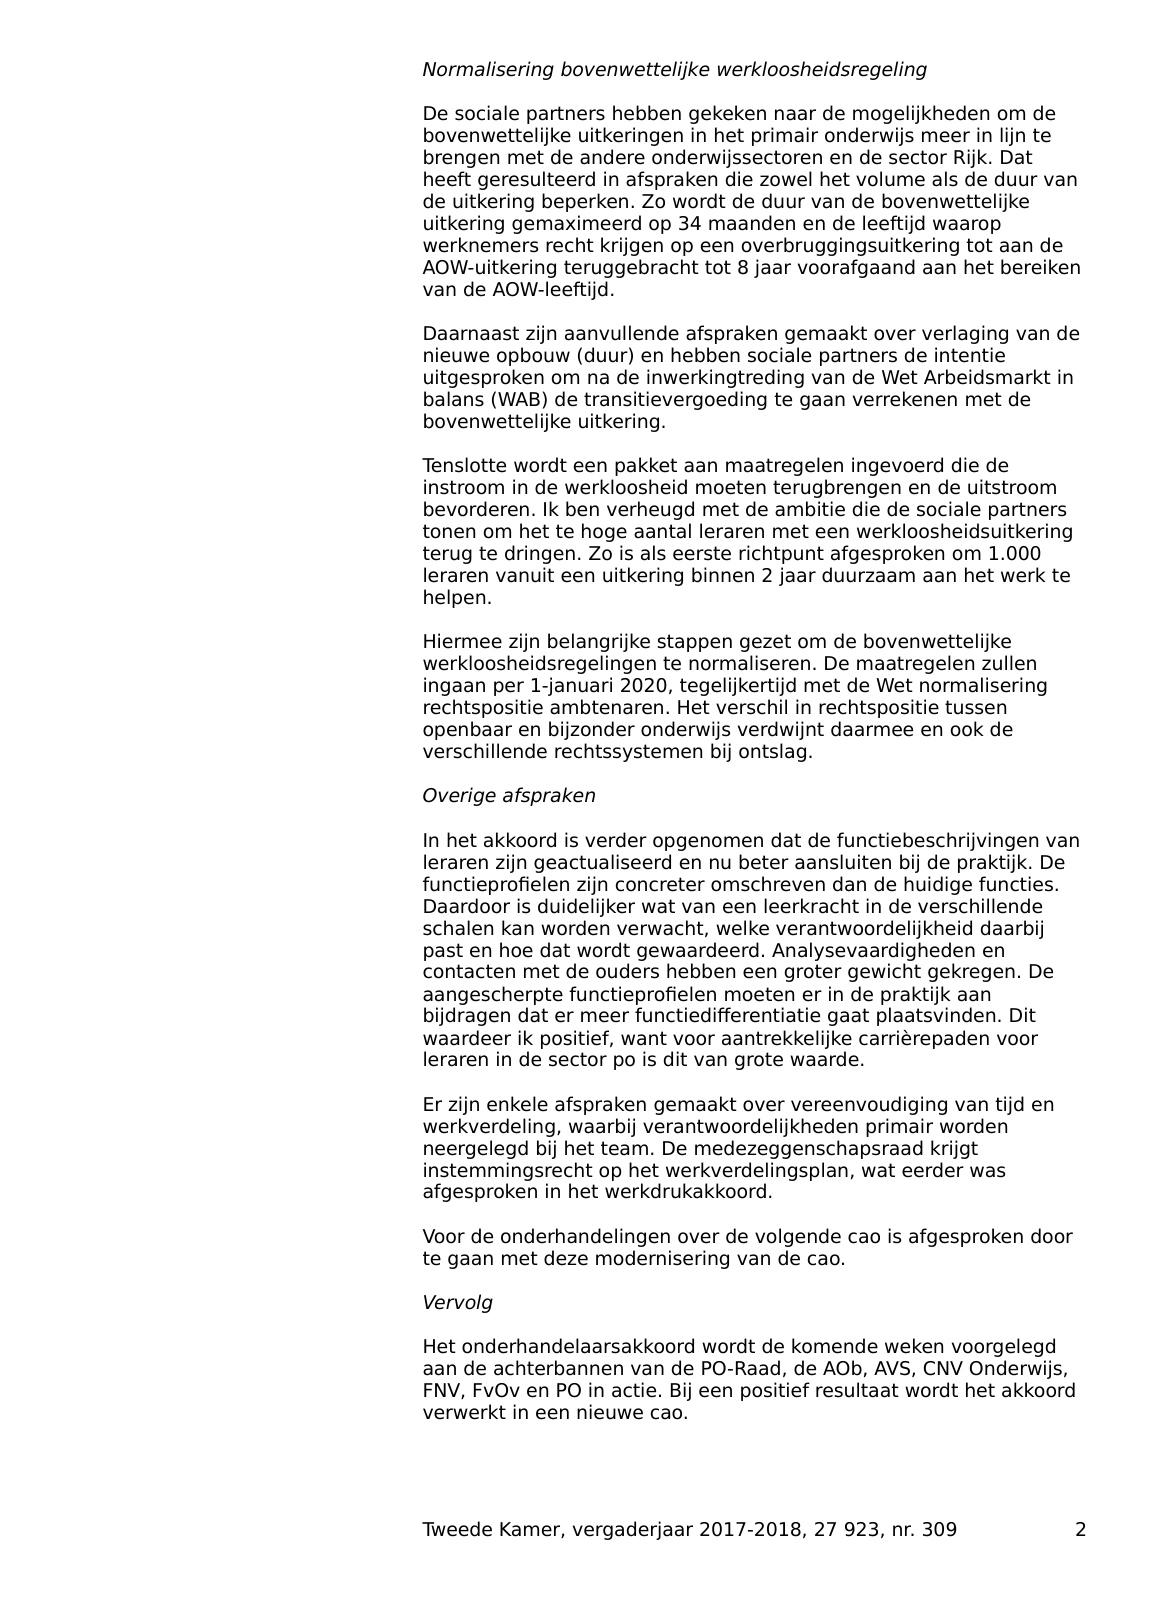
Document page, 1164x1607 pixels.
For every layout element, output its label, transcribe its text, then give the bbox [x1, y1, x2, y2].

subtitle Vervolg [422, 1292, 1087, 1314]
text Er zijn enkele afspraken gemaakt over vereenvoudiging van tijd en werkverdeling, waarbij verantwoordelijkheden primair worden neergelegd bij het team. De medezeggenschapsraad krijgt instemmingsrecht op het werkverdelingsplan, wat eerder was afgesproken in het werkdrukakkoord. [422, 1093, 1087, 1203]
text De sociale partners hebben gekeken naar de mogelijkheden om de bovenwettelijke uitkeringen in het primair onderwijs meer in lijn te brengen met de andere onderwijssectoren en de sector Rijk. Dat heeft geresulteerd in afspraken die zowel het volume als de duur van de uitkering beperken. Zo wordt de duur van de bovenwettelijke uitkering gemaximeerd op 34 maanden en de leeftijd waarop werknemers recht krijgen op een overbruggingsuitkering tot aan de AOW-uitkering teruggebracht tot 8 jaar voorafgaand aan het bereiken van de AOW-leeftijd. [422, 103, 1087, 301]
text In het akkoord is verder opgenomen dat de functiebeschrijvingen van leraren zijn geactualiseerd en nu beter aansluiten bij de praktijk. De functieprofielen zijn concreter omschreven dan de huidige functies. Daardoor is duidelijker wat van een leerkracht in de verschillende schalen kan worden verwacht, welke verantwoordelijkheid daarbij past en hoe dat wordt gewaardeerd. Analysevaardigheden en contacten met de ouders hebben een groter gewicht gekregen. De aangescherpte functieprofielen moeten er in de praktijk aan bijdragen dat er meer functiedifferentiatie gaat plaatsvinden. Dit waardeer ik positief, want voor aantrekkelijke carrièrepaden voor leraren in de sector po is dit van grote waarde. [422, 829, 1087, 1071]
text Daarnaast zijn aanvullende afspraken gemaakt over verlaging van de nieuwe opbouw (duur) en hebben sociale partners de intentie uitgesproken om na de inwerkingtreding van de Wet Arbeidsmarkt in balans (WAB) de transitievergoeding te gaan verrekenen met de bovenwettelijke uitkering. [422, 323, 1087, 433]
subtitle Normalisering bovenwettelijke werkloosheidsregeling [422, 59, 1087, 81]
text Hiermee zijn belangrijke stappen gezet om de bovenwettelijke werkloosheidsregelingen te normaliseren. De maatregelen zullen ingaan per 1-januari 2020, tegelijkertijd met de Wet normalisering rechtspositie ambtenaren. Het verschil in rechtspositie tussen openbaar en bijzonder onderwijs verdwijnt daarmee en ook de verschillende rechtssystemen bij ontslag. [422, 631, 1087, 763]
text Het onderhandelaarsakkoord wordt de komende weken voorgelegd aan de achterbannen van de PO-Raad, de AOb, AVS, CNV Onderwijs, FNV, FvOv en PO in actie. Bij een positief resultaat wordt het akkoord verwerkt in een nieuwe cao. [422, 1336, 1087, 1424]
text Tenslotte wordt een pakket aan maatregelen ingevoerd die de instroom in de werkloosheid moeten terugbrengen en de uitstroom bevorderen. Ik ben verheugd met de ambitie die de sociale partners tonen om het te hoge aantal leraren met een werkloosheidsuitkering terug te dringen. Zo is als eerste richtpunt afgesproken om 1.000 leraren vanuit een uitkering binnen 2 jaar duurzaam aan het werk te helpen. [422, 455, 1087, 609]
text Voor de onderhandelingen over de volgende cao is afgesproken door te gaan met deze modernisering van de cao. [422, 1226, 1087, 1269]
subtitle Overige afspraken [422, 785, 1087, 807]
